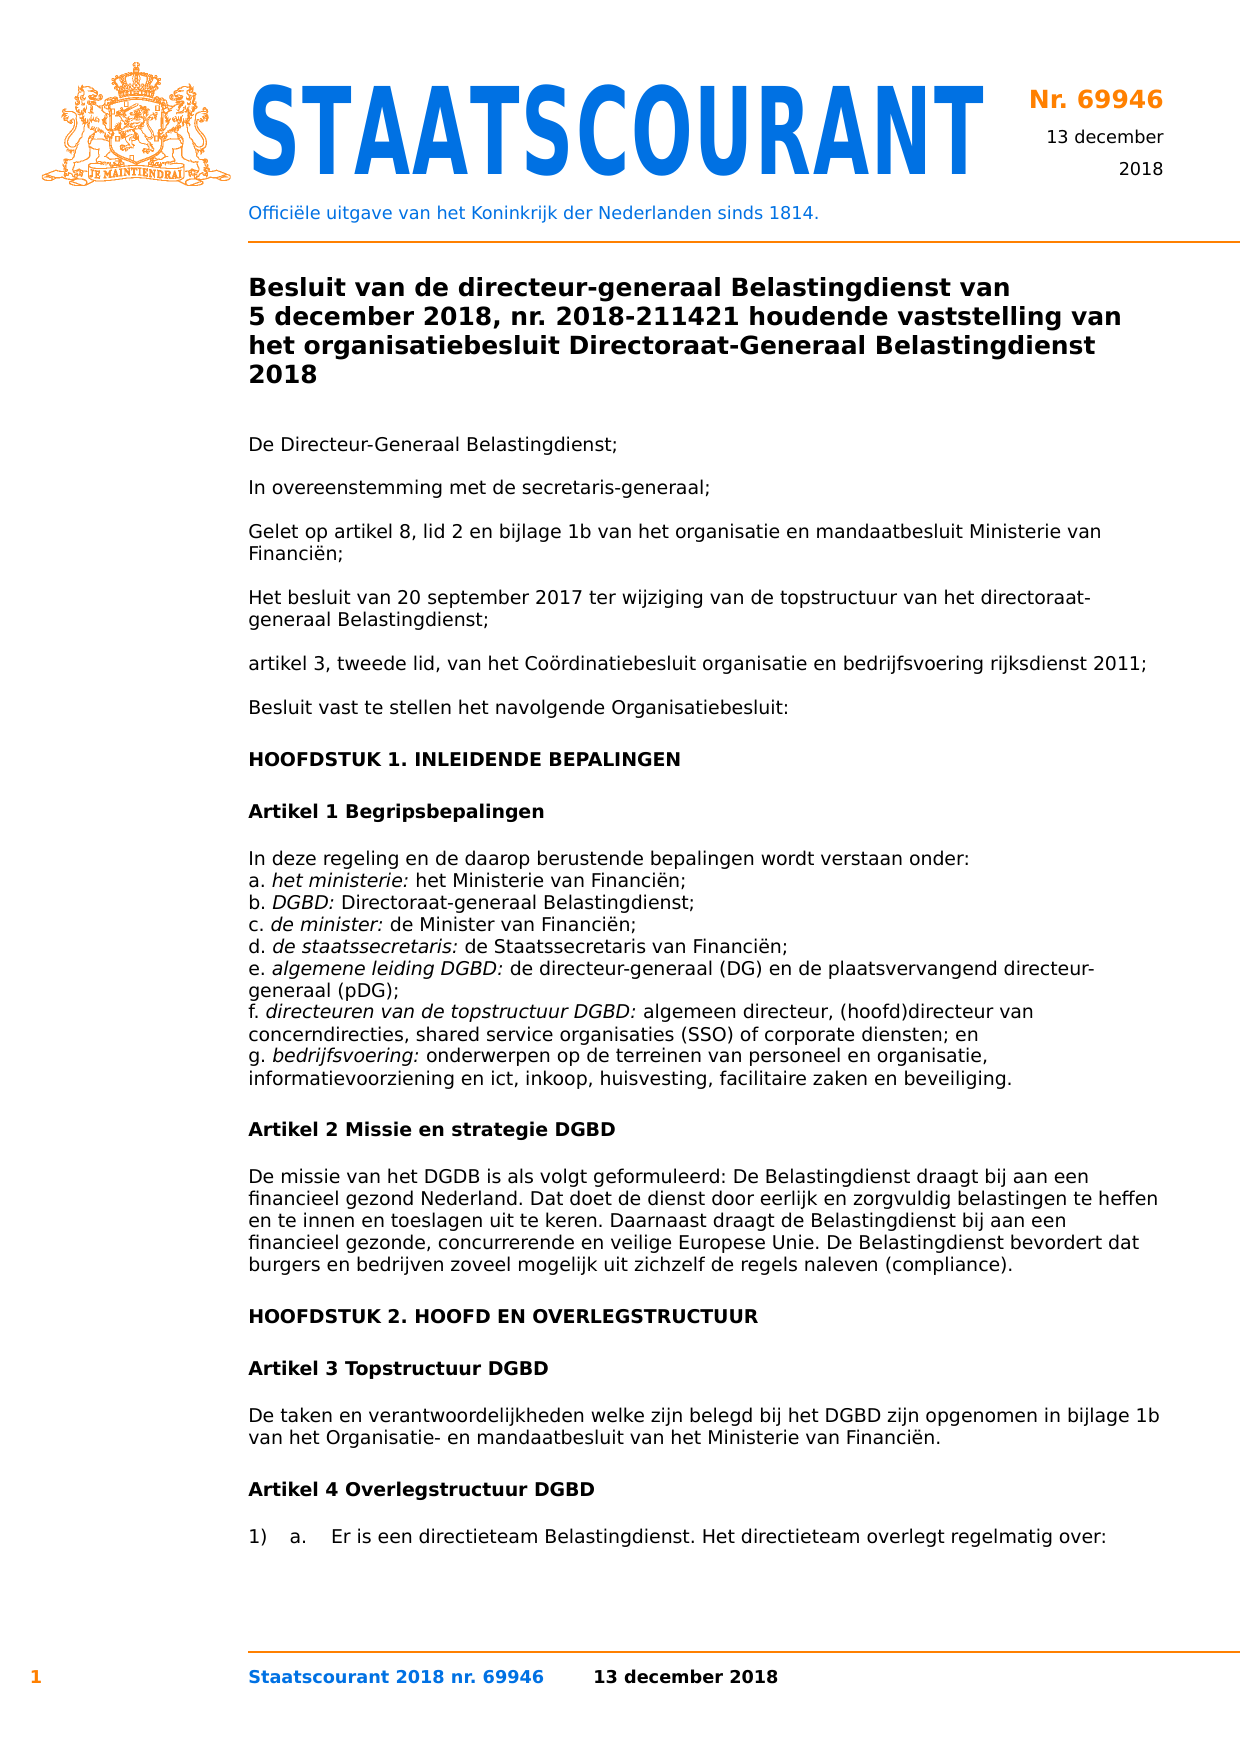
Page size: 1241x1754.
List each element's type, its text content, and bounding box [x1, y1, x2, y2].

text c. de minister: de Minister van Financiën; [248, 913, 1163, 936]
table_header Nr. 69946 [998, 62, 1240, 121]
text artikel 3, tweede lid, van het Coördinatiebesluit organisatie en bedrijfsvoering rijksdienst 2011; [248, 653, 1163, 675]
subtitle Artikel 1 Begripsbepalingen [248, 801, 1163, 823]
text g. bedrijfsvoering: onderwerpen op de terreinen van personeel en organisatie, informatievoorziening en ict, inkoop, huisvesting, facilitaire zaken en beveiliging. [248, 1045, 1163, 1089]
subtitle Artikel 4 Overlegstructuur DGBD [248, 1479, 1163, 1501]
text Besluit vast te stellen het navolgende Organisatiebesluit: [248, 697, 1163, 719]
text In deze regeling en de daarop berustende bepalingen wordt verstaan onder: [248, 848, 1163, 869]
table_cell 13 december [998, 121, 1240, 153]
text De missie van het DGDB is als volgt geformuleerd: De Belastingdienst draagt bij aan een financieel gezond Nederland. Dat doet de dienst door eerlijk en zorgvuldig belastingen te heffen en te innen en toeslagen uit te keren. Daarnaast draagt de Belastingdienst bij aan een financieel gezonde, concurrerende en veilige Europese Unie. De Belastingdienst bevordert dat burgers en bedrijven zoveel mogelijk uit zichzelf de regels naleven (compliance). [248, 1166, 1163, 1276]
picture [41, 62, 231, 186]
text b. DGBD: Directoraat-generaal Belastingdienst; [248, 892, 1163, 913]
text e. algemene leiding DGBD: de directeur-generaal (DG) en de plaatsvervangend directeur-generaal (pDG); [248, 957, 1163, 1001]
text In overeenstemming met de secretaris-generaal; [248, 477, 1163, 499]
subtitle Artikel 2 Missie en strategie DGBD [248, 1119, 1163, 1141]
text f. directeuren van de topstructuur DGBD: algemeen directeur, (hoofd)directeur van concerndirecties, shared service organisaties (SSO) of corporate diensten; en [248, 1001, 1163, 1045]
table_header STAATSCOURANT [248, 62, 998, 203]
text De taken en verantwoordelijkheden welke zijn belegd bij het DGBD zijn opgenomen in bijlage 1b van het Organisatie- en mandaatbesluit van het Ministerie van Financiën. [248, 1405, 1163, 1449]
text Het besluit van 20 september 2017 ter wijziging van de topstructuur van het directoraat-generaal Belastingdienst; [248, 587, 1163, 631]
subtitle Besluit van de directeur-generaal Belastingdienst van 5 december 2018, nr. 2018-211421 houdende vaststelling van het organisatiebesluit Directoraat-Generaal Belastingdienst 2018 [248, 273, 1163, 390]
text Gelet op artikel 8, lid 2 en bijlage 1b van het organisatie en mandaatbesluit Ministerie van Financiën; [248, 521, 1163, 565]
text De Directeur-Generaal Belastingdienst; [248, 433, 1163, 455]
text d. de staatssecretaris: de Staatssecretaris van Financiën; [248, 936, 1163, 957]
text a. het ministerie: het Ministerie van Financiën; [248, 869, 1163, 892]
subtitle Artikel 3 Topstructuur DGBD [248, 1358, 1163, 1380]
table_header [25, 62, 248, 241]
subtitle HOOFDSTUK 1. INLEIDENDE BEPALINGEN [248, 749, 1163, 771]
table_cell 2018 [998, 153, 1240, 203]
subtitle HOOFDSTUK 2. HOOFD EN OVERLEGSTRUCTUUR [248, 1306, 1163, 1328]
text 1) a. Er is een directieteam Belastingdienst. Het directieteam overlegt regelmatig over: [248, 1526, 1163, 1548]
table_cell Officiële uitgave van het Koninkrijk der Nederlanden sinds 1814. [248, 203, 1240, 241]
